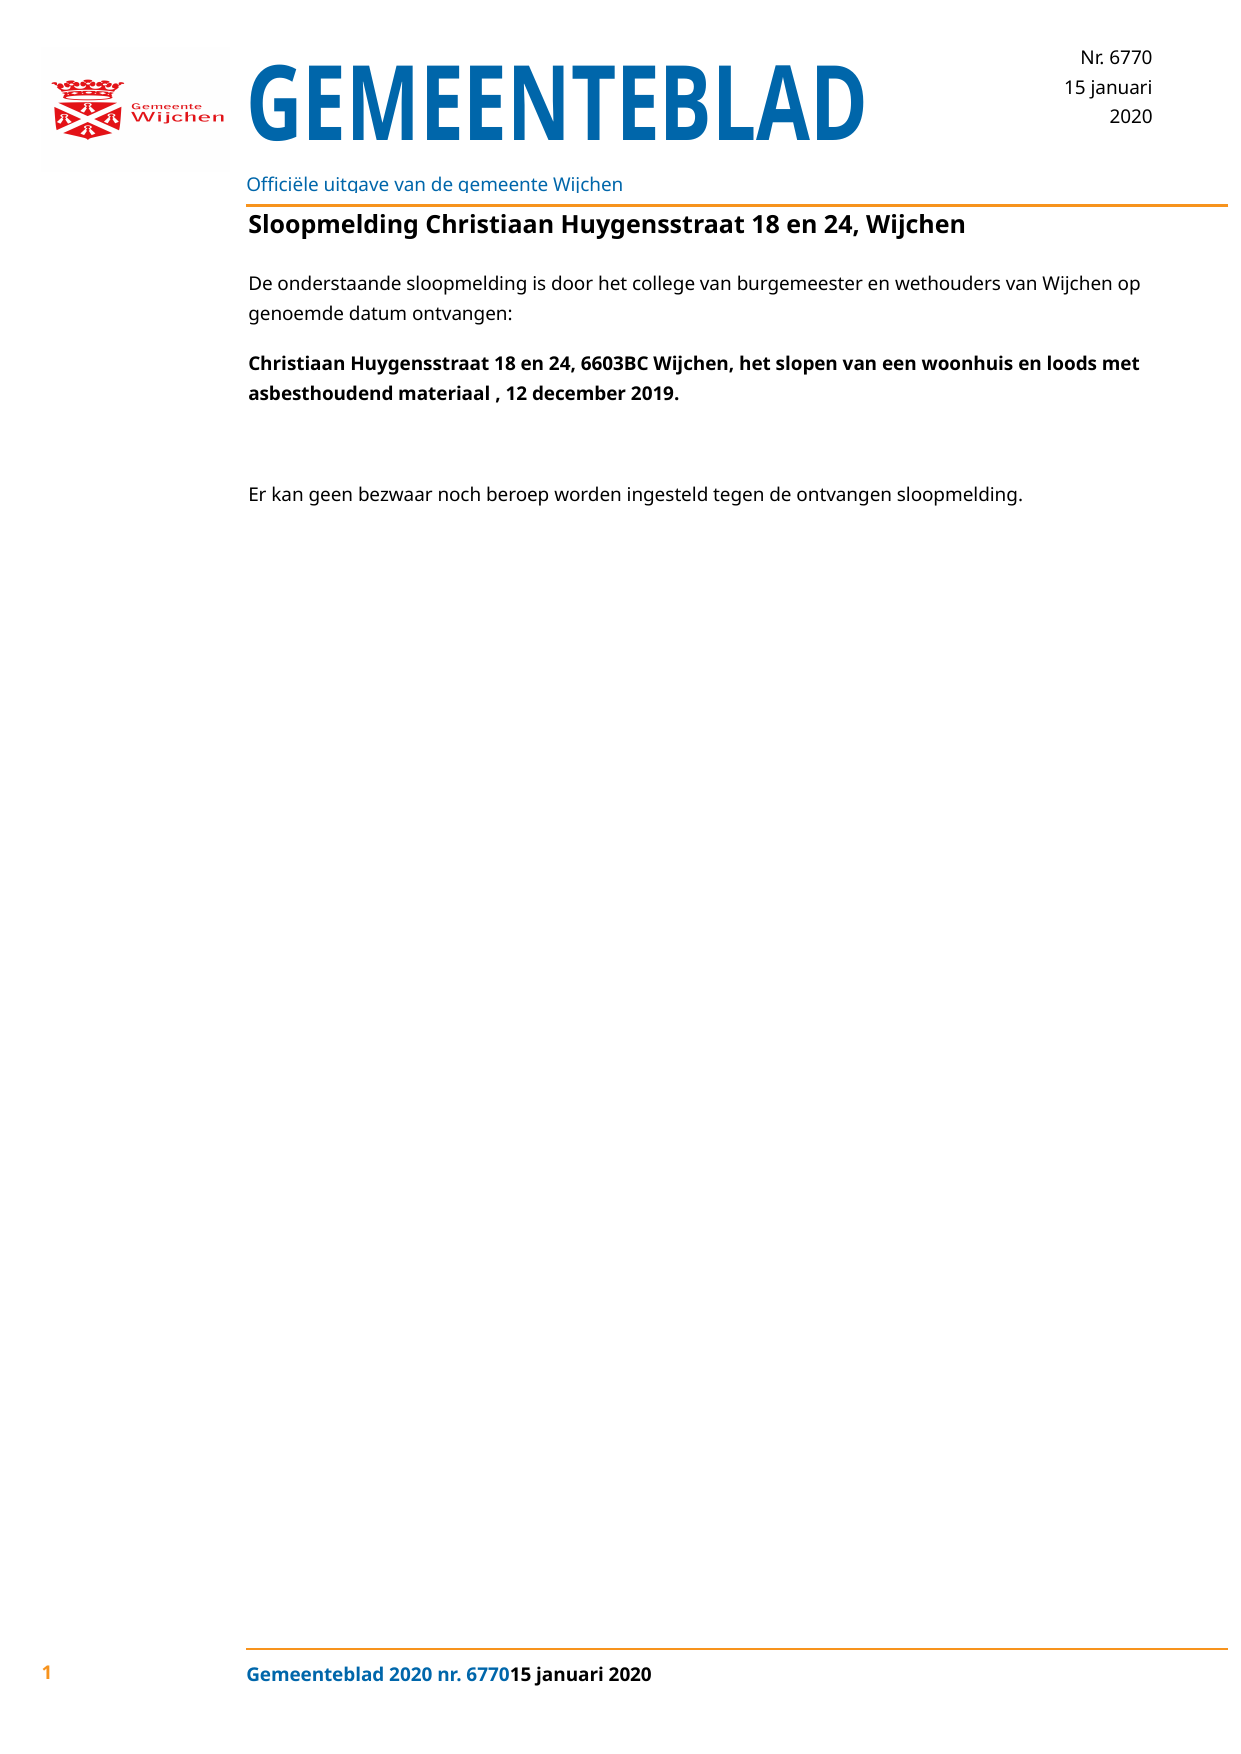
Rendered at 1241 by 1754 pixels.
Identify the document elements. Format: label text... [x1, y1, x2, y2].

text Christiaan Huygensstraat 18 en 24, 6603BC Wijchen, het slopen van een woonhuis en loods met asbesthoudend materiaal , 12 december 2019. [248, 350, 1152, 406]
text Er kan geen bezwaar noch beroep worden ingesteld tegen de ontvangen sloopmelding. [248, 481, 1152, 506]
picture [41, 47, 231, 172]
text Sloopmelding Christiaan Huygensstraat 18 en 24, Wijchen [248, 207, 1152, 241]
text De onderstaande sloopmelding is door het college van burgemeester en wethouders van Wijchen op genoemde datum ontvangen: [248, 270, 1152, 326]
